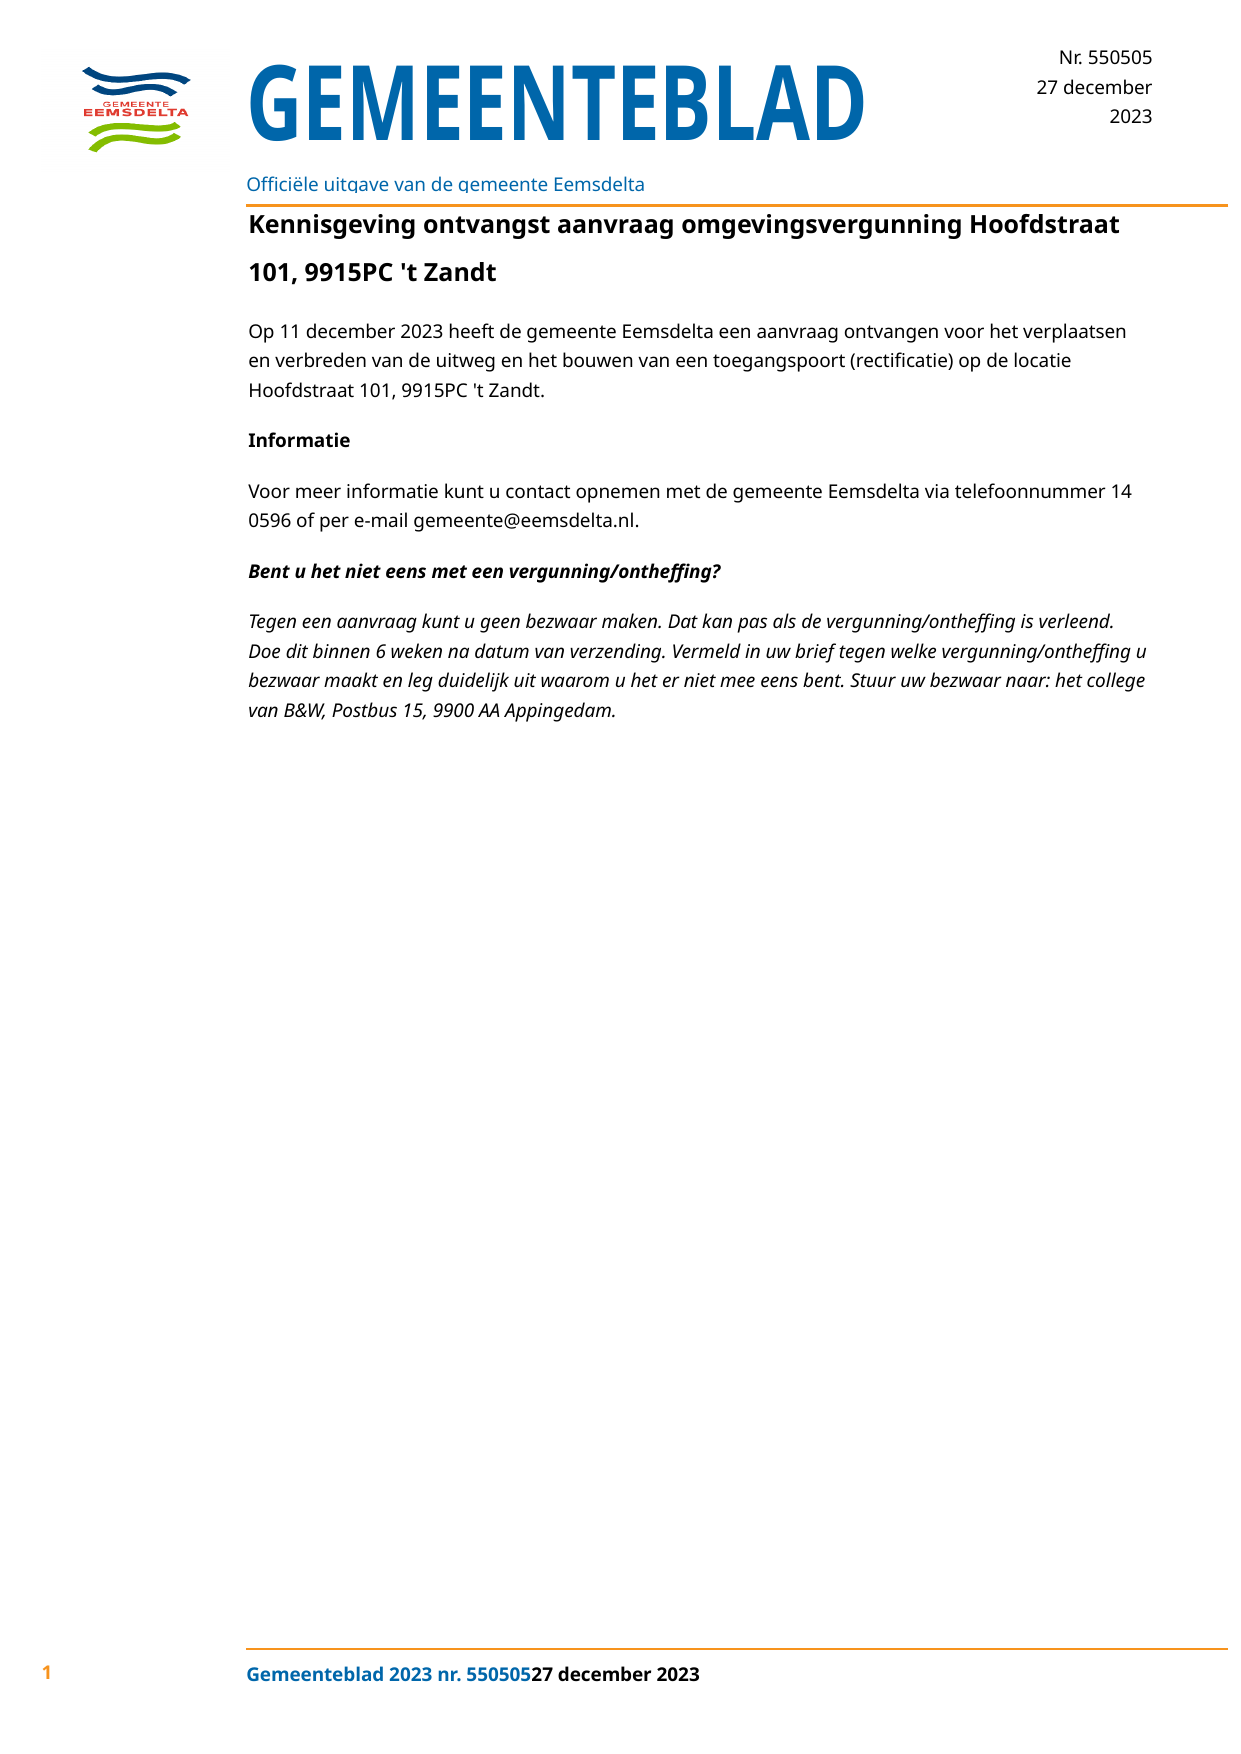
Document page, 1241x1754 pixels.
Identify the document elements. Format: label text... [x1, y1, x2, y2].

text Informatie [248, 427, 1152, 453]
picture [41, 47, 231, 172]
text Tegen een aanvraag kunt u geen bezwaar maken. Dat kan pas als de vergunning/ontheffing is verleend. Doe dit binnen 6 weken na datum van verzending. Vermeld in uw brief tegen welke vergunning/ontheffing u bezwaar maakt en leg duidelijk uit waarom u het er niet mee eens bent. Stuur uw bezwaar naar: het college van B&W, Postbus 15, 9900 AA Appingedam. [248, 608, 1152, 723]
text Kennisgeving ontvangst aanvraag omgevingsvergunning Hoofdstraat 101, 9915PC 't Zandt [248, 207, 1152, 288]
text Bent u het niet eens met een vergunning/ontheffing? [248, 558, 1152, 584]
text Op 11 december 2023 heeft de gemeente Eemsdelta een aanvraag ontvangen voor het verplaatsen en verbreden van de uitweg en het bouwen van een toegangspoort (rectificatie) op de locatie Hoofdstraat 101, 9915PC 't Zandt. [248, 318, 1152, 403]
text Voor meer informatie kunt u contact opnemen met de gemeente Eemsdelta via telefoonnummer 14 0596 of per e-mail gemeente@eemsdelta.nl. [248, 478, 1152, 533]
